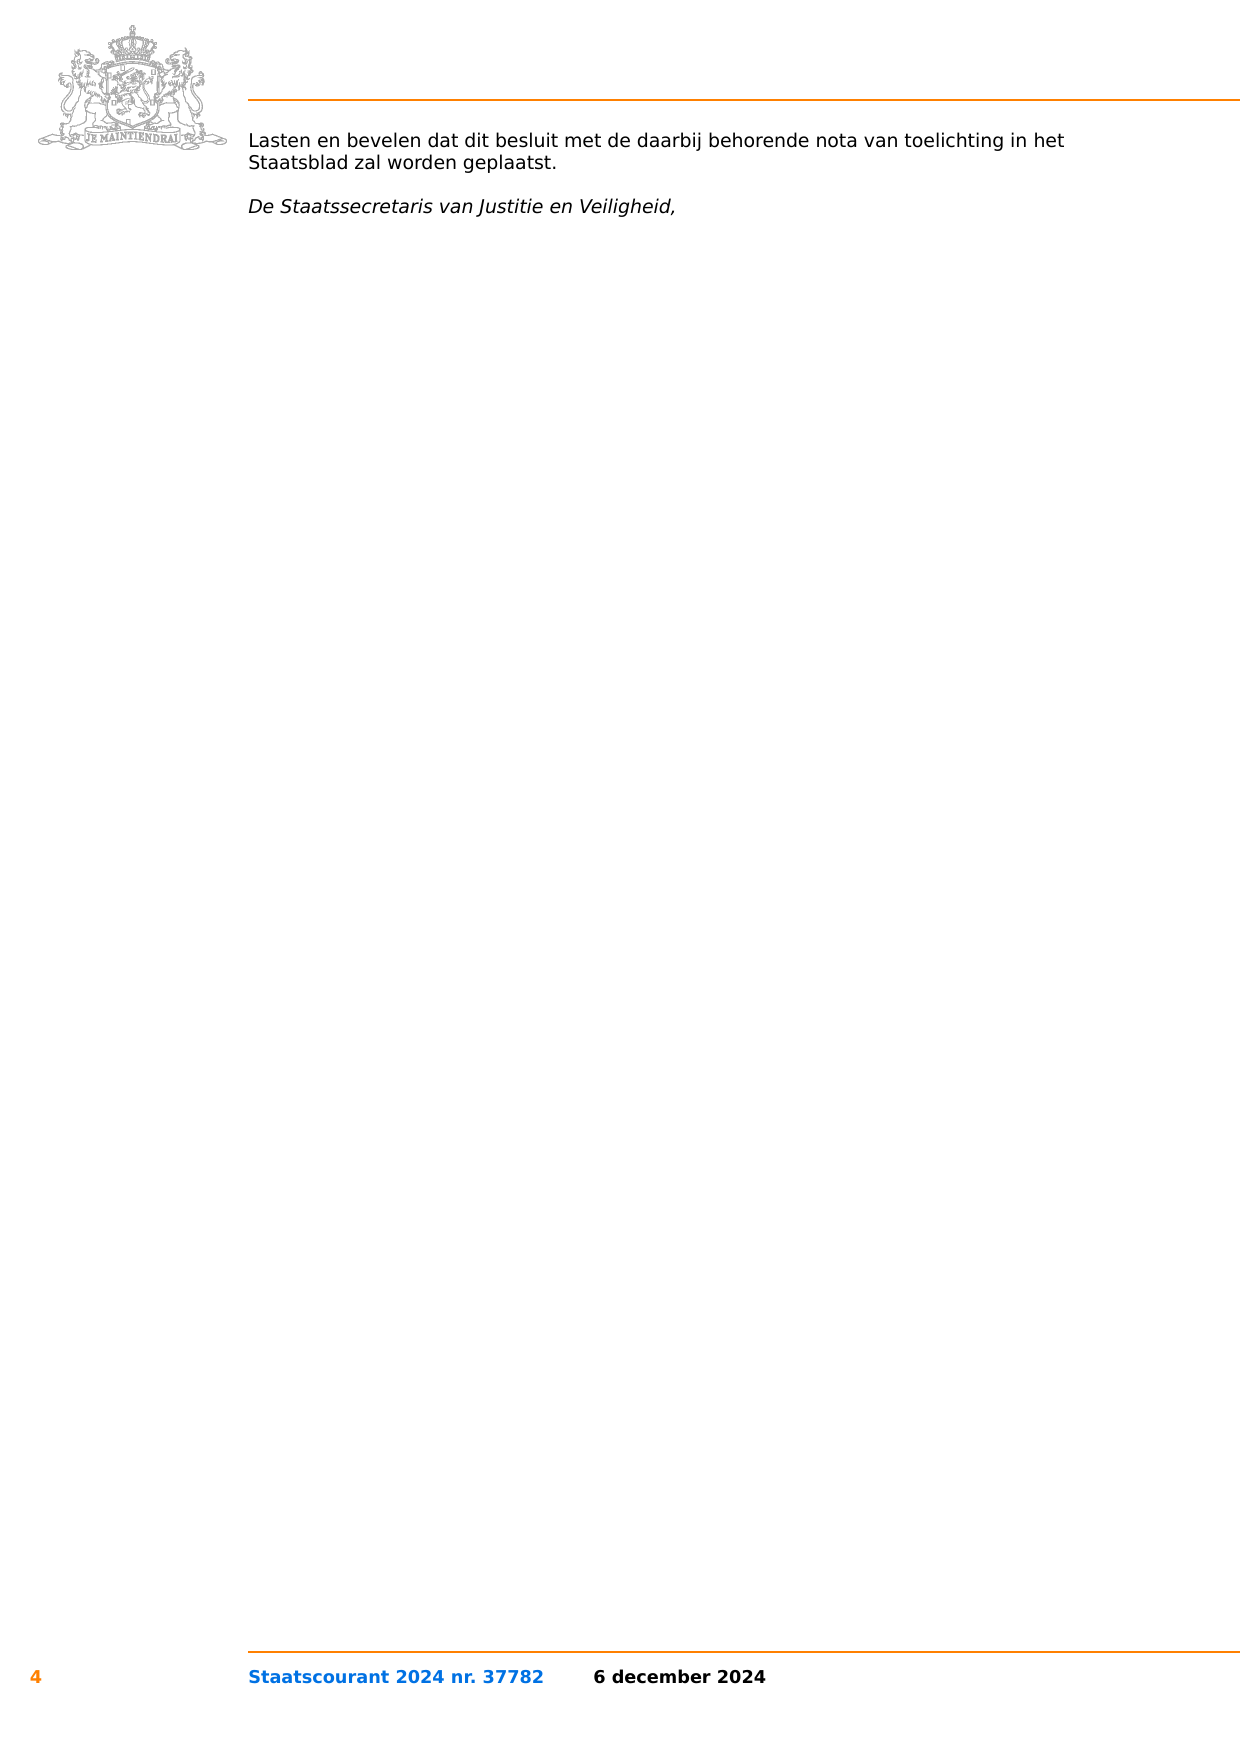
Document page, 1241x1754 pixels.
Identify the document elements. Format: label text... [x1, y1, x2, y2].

text De Staatssecretaris van Justitie en Veiligheid, [248, 196, 1163, 218]
picture [38, 25, 227, 150]
text Lasten en bevelen dat dit besluit met de daarbij behorende nota van toelichting in het Staatsblad zal worden geplaatst. [248, 130, 1163, 174]
